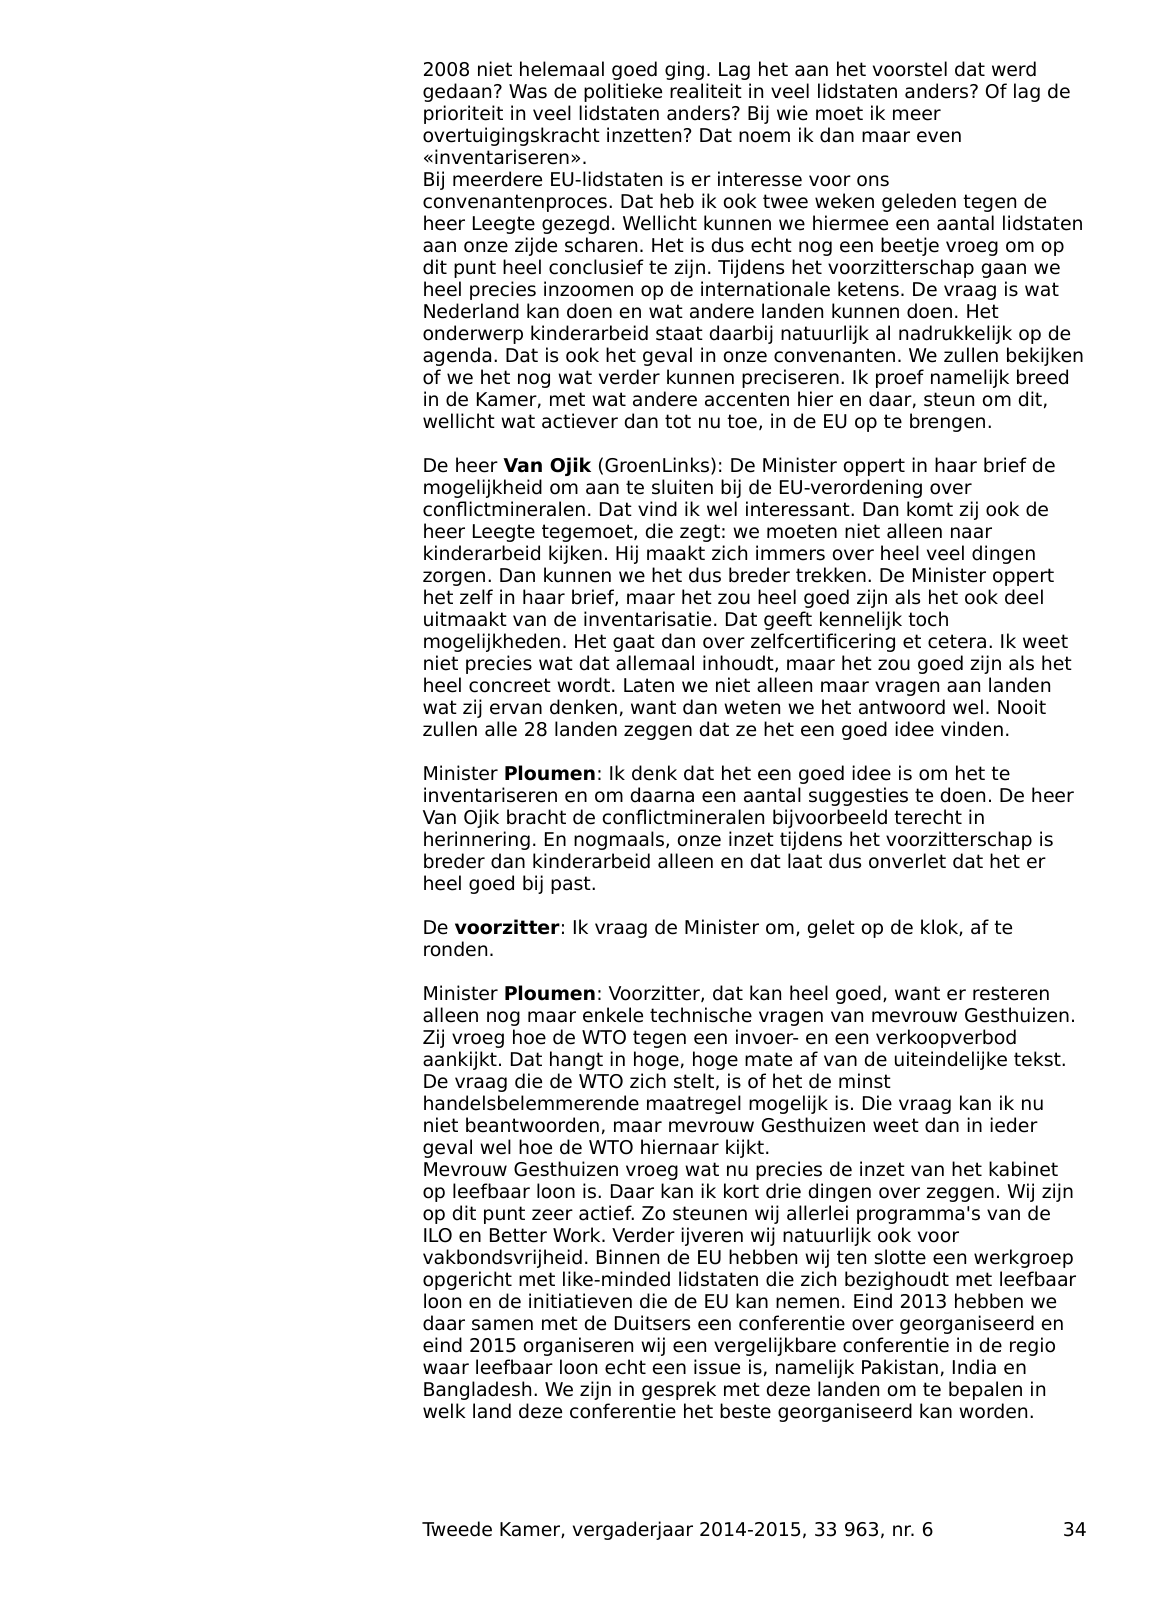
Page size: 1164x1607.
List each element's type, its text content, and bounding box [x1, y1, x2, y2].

text Mevrouw Gesthuizen vroeg wat nu precies de inzet van het kabinet op leefbaar loon is. Daar kan ik kort drie dingen over zeggen. Wij zijn op dit punt zeer actief. Zo steunen wij allerlei programma's van de ILO en Better Work. Verder ijveren wij natuurlijk ook voor vakbondsvrijheid. Binnen de EU hebben wij ten slotte een werkgroep opgericht met like-minded lidstaten die zich bezighoudt met leefbaar loon en de initiatieven die de EU kan nemen. Eind 2013 hebben we daar samen met de Duitsers een conferentie over georganiseerd en eind 2015 organiseren wij een vergelijkbare conferentie in de regio waar leefbaar loon echt een issue is, namelijk Pakistan, India en Bangladesh. We zijn in gesprek met deze landen om te bepalen in welk land deze conferentie het beste georganiseerd kan worden. [422, 1159, 1087, 1423]
text Minister Ploumen: Voorzitter, dat kan heel goed, want er resteren alleen nog maar enkele technische vragen van mevrouw Gesthuizen. [422, 983, 1087, 1027]
text Zij vroeg hoe de WTO tegen een invoer- en een verkoopverbod aankijkt. Dat hangt in hoge, hoge mate af van de uiteindelijke tekst. De vraag die de WTO zich stelt, is of het de minst handelsbelemmerende maatregel mogelijk is. Die vraag kan ik nu niet beantwoorden, maar mevrouw Gesthuizen weet dan in ieder geval wel hoe de WTO hiernaar kijkt. [422, 1027, 1087, 1159]
text De heer Van Ojik (GroenLinks): De Minister oppert in haar brief de mogelijkheid om aan te sluiten bij de EU-verordening over conflictmineralen. Dat vind ik wel interessant. Dan komt zij ook de heer Leegte tegemoet, die zegt: we moeten niet alleen naar kinderarbeid kijken. Hij maakt zich immers over heel veel dingen zorgen. Dan kunnen we het dus breder trekken. De Minister oppert het zelf in haar brief, maar het zou heel goed zijn als het ook deel uitmaakt van de inventarisatie. Dat geeft kennelijk toch mogelijkheden. Het gaat dan over zelfcertificering et cetera. Ik weet niet precies wat dat allemaal inhoudt, maar het zou goed zijn als het heel concreet wordt. Laten we niet alleen maar vragen aan landen wat zij ervan denken, want dan weten we het antwoord wel. Nooit zullen alle 28 landen zeggen dat ze het een goed idee vinden. [422, 455, 1087, 741]
text Minister Ploumen: Ik denk dat het een goed idee is om het te inventariseren en om daarna een aantal suggesties te doen. De heer Van Ojik bracht de conflictmineralen bijvoorbeeld terecht in herinnering. En nogmaals, onze inzet tijdens het voorzitterschap is breder dan kinderarbeid alleen en dat laat dus onverlet dat het er heel goed bij past. [422, 763, 1087, 895]
text Bij meerdere EU-lidstaten is er interesse voor ons convenantenproces. Dat heb ik ook twee weken geleden tegen de heer Leegte gezegd. Wellicht kunnen we hiermee een aantal lidstaten aan onze zijde scharen. Het is dus echt nog een beetje vroeg om op dit punt heel conclusief te zijn. Tijdens het voorzitterschap gaan we heel precies inzoomen op de internationale ketens. De vraag is wat Nederland kan doen en wat andere landen kunnen doen. Het onderwerp kinderarbeid staat daarbij natuurlijk al nadrukkelijk op de agenda. Dat is ook het geval in onze convenanten. We zullen bekijken of we het nog wat verder kunnen preciseren. Ik proef namelijk breed in de Kamer, met wat andere accenten hier en daar, steun om dit, wellicht wat actiever dan tot nu toe, in de EU op te brengen. [422, 169, 1087, 433]
text 2008 niet helemaal goed ging. Lag het aan het voorstel dat werd gedaan? Was de politieke realiteit in veel lidstaten anders? Of lag de prioriteit in veel lidstaten anders? Bij wie moet ik meer overtuigingskracht inzetten? Dat noem ik dan maar even «inventariseren». [422, 59, 1087, 169]
text De voorzitter: Ik vraag de Minister om, gelet op de klok, af te ronden. [422, 917, 1087, 961]
